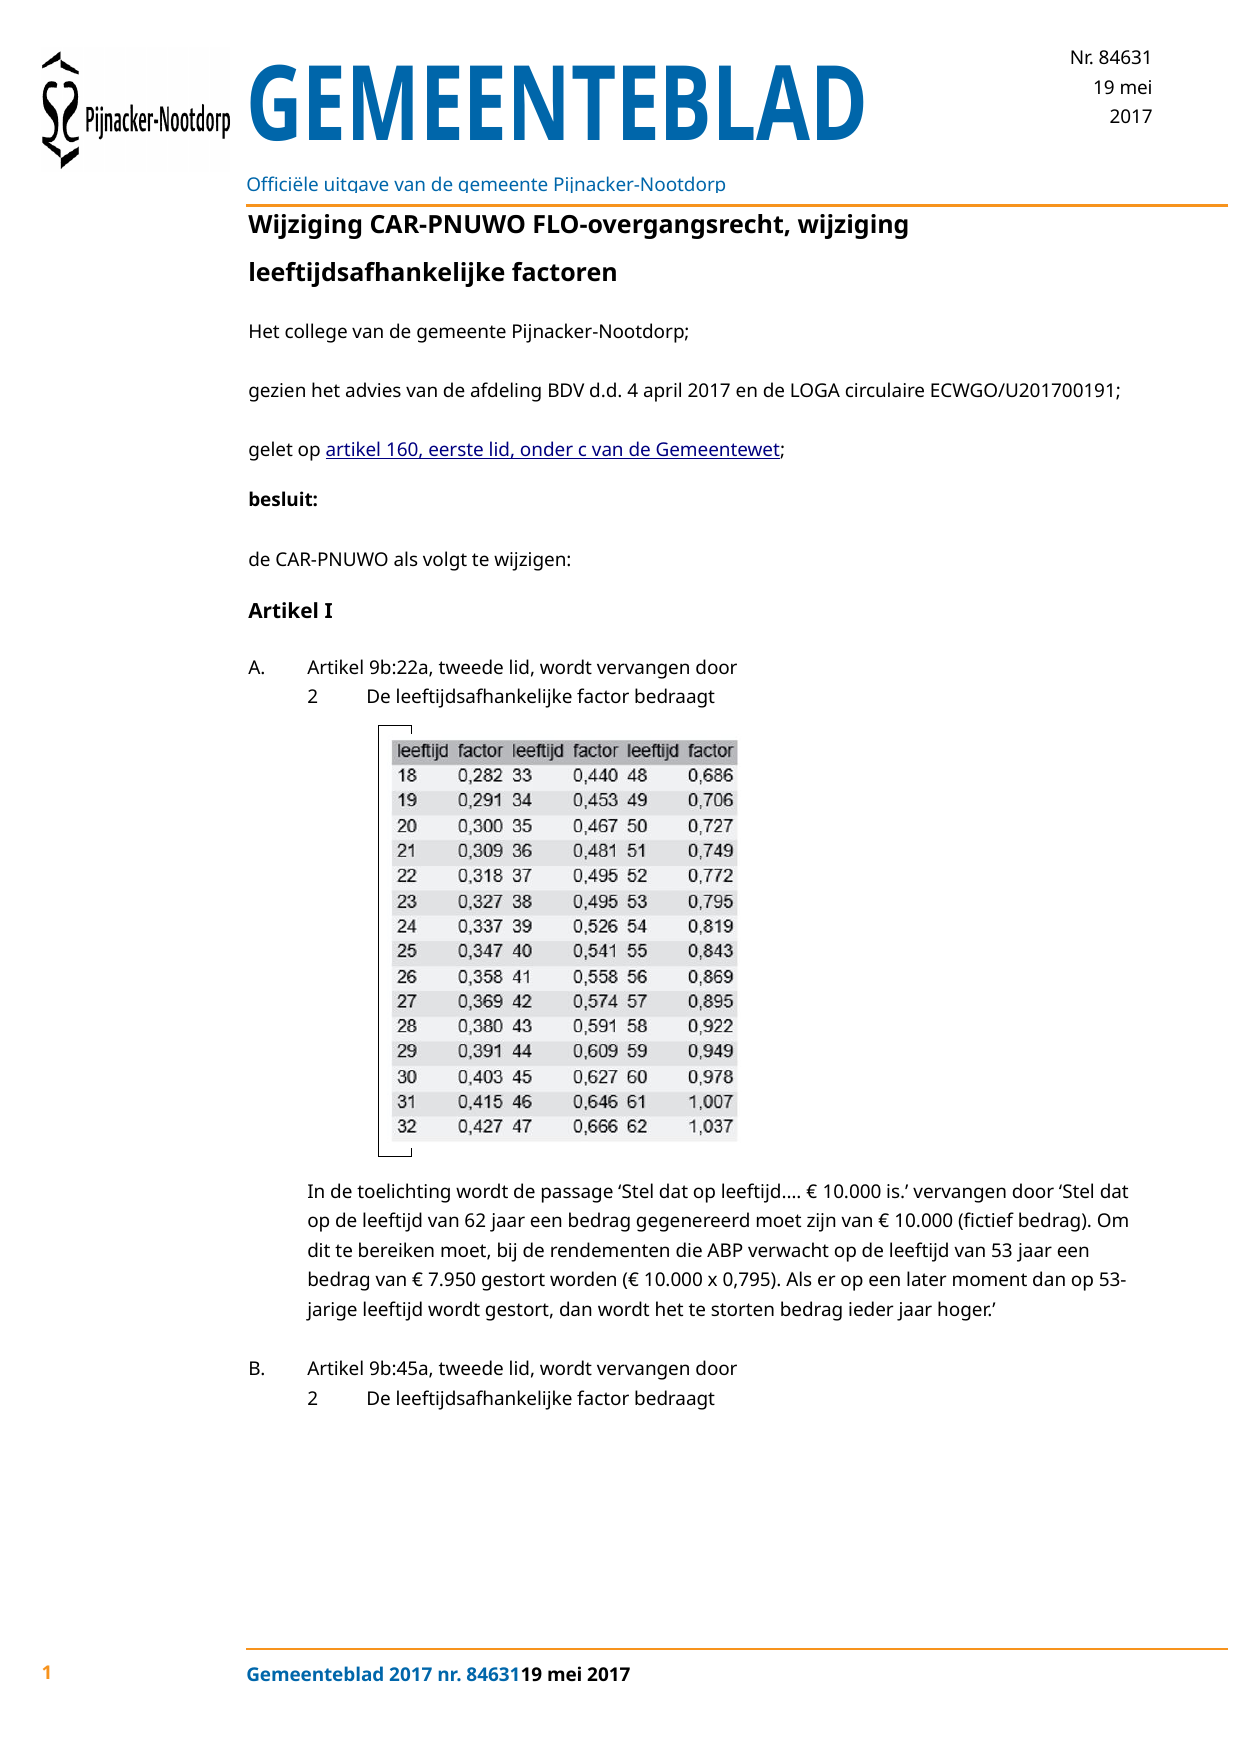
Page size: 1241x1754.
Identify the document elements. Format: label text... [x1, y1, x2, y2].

list In de toelichting wordt de passage ‘Stel dat op leeftijd…. € 10.000 is.’ vervangen door ‘Stel dat op de leeftijd van 62 jaar een bedrag gegenereerd moet zijn van € 10.000 (fictief bedrag). Om dit te bereiken moet, bij de rendementen die ABP verwacht op de leeftijd van 53 jaar een bedrag van € 7.950 gestort worden (€ 10.000 x 0,795). Als er op een later moment dan op 53-jarige leeftijd wordt gestort, dan wordt het te storten bedrag ieder jaar hoger.’ [248, 1178, 1152, 1322]
list Artikel 9b:45a, tweede lid, wordt vervangen door [248, 1355, 1152, 1381]
text besluit: [248, 487, 1152, 512]
picture [41, 47, 231, 172]
text Wijziging CAR-PNUWO FLO-overgangsrecht, wijziging leeftijdsafhankelijke factoren [248, 207, 1152, 288]
list De leeftijdsafhankelijke factor bedraagt [307, 1385, 1152, 1411]
text gezien het advies van de afdeling BDV d.d. 4 april 2017 en de LOGA circulaire ECWGO/U201700191; [248, 377, 1152, 403]
text Het college van de gemeente Pijnacker-Nootdorp; [248, 318, 1152, 344]
list Artikel 9b:22a, tweede lid, wordt vervangen door [248, 654, 1152, 680]
text de CAR-PNUWO als volgt te wijzigen: [248, 546, 1152, 571]
picture [387, 734, 742, 1148]
list De leeftijdsafhankelijke factor bedraagt [307, 684, 1152, 709]
text gelet op artikel 160, eerste lid, onder c van de Gemeentewet; [248, 436, 1152, 462]
text Artikel I [248, 596, 1152, 624]
